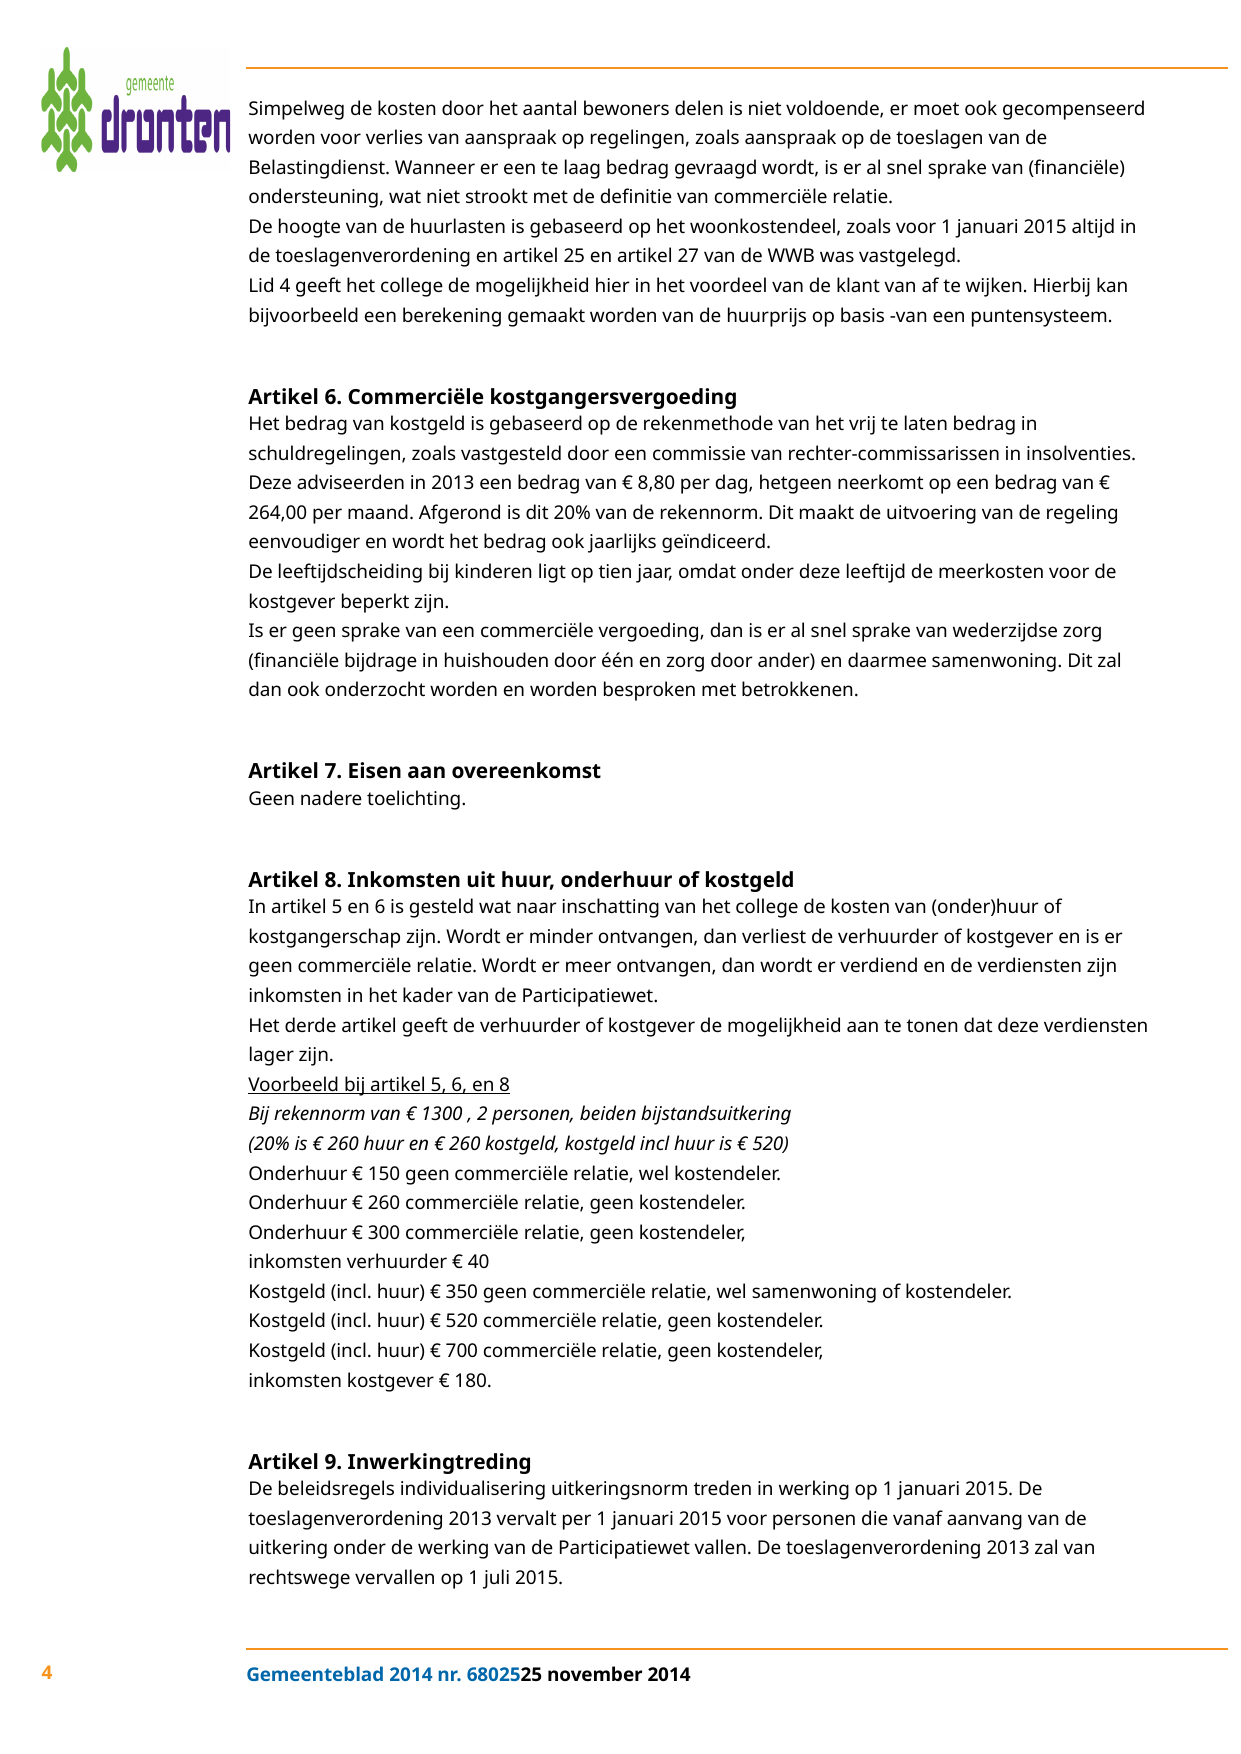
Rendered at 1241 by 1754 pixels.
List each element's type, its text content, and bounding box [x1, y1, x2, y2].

text inkomsten kostgever € 180. [248, 1367, 1152, 1392]
text Onderhuur € 260 commerciële relatie, geen kostendeler. [248, 1189, 1152, 1215]
text Artikel 8. Inkomsten uit huur, onderhuur of kostgeld [248, 865, 1152, 893]
text Onderhuur € 150 geen commerciële relatie, wel kostendeler. [248, 1160, 1152, 1185]
text Simpelweg de kosten door het aantal bewoners delen is niet voldoende, er moet ook gecompenseerd worden voor verlies van aanspraak op regelingen, zoals aanspraak op de toeslagen van de Belastingdienst. Wanneer er een te laag bedrag gevraagd wordt, is er al snel sprake van (financiële) ondersteuning, wat niet strookt met de definitie van commerciële relatie. [248, 95, 1152, 209]
text Kostgeld (incl. huur) € 700 commerciële relatie, geen kostendeler, [248, 1337, 1152, 1363]
text Bij rekennorm van € 1300 , 2 personen, beiden bijstandsuitkering [248, 1101, 1152, 1126]
text Is er geen sprake van een commerciële vergoeding, dan is er al snel sprake van wederzijdse zorg (financiële bijdrage in huishouden door één en zorg door ander) en daarmee samenwoning. Dit zal dan ook onderzocht worden en worden besproken met betrokkenen. [248, 617, 1152, 702]
text In artikel 5 en 6 is gesteld wat naar inschatting van het college de kosten van (onder)huur of kostgangerschap zijn. Wordt er minder ontvangen, dan verliest de verhuurder of kostgever en is er geen commerciële relatie. Wordt er meer ontvangen, dan wordt er verdiend en de verdiensten zijn inkomsten in het kader van de Participatiewet. [248, 893, 1152, 1008]
text De hoogte van de huurlasten is gebaseerd op het woonkostendeel, zoals voor 1 januari 2015 altijd in de toeslagenverordening en artikel 25 en artikel 27 van de WWB was vastgelegd. [248, 213, 1152, 268]
text Het bedrag van kostgeld is gebaseerd op de rekenmethode van het vrij te laten bedrag in schuldregelingen, zoals vastgesteld door een commissie van rechter-commissarissen in insolventies. Deze adviseerden in 2013 een bedrag van € 8,80 per dag, hetgeen neerkomt op een bedrag van € 264,00 per maand. Afgerond is dit 20% van de rekennorm. Dit maakt de uitvoering van de regeling eenvoudiger en wordt het bedrag ook jaarlijks geïndiceerd. [248, 410, 1152, 554]
text Kostgeld (incl. huur) € 350 geen commerciële relatie, wel samenwoning of kostendeler. [248, 1278, 1152, 1304]
text (20% is € 260 huur en € 260 kostgeld, kostgeld incl huur is € 520) [248, 1130, 1152, 1156]
text De leeftijdscheiding bij kinderen ligt op tien jaar, omdat onder deze leeftijd de meerkosten voor de kostgever beperkt zijn. [248, 558, 1152, 613]
text De beleidsregels individualisering uitkeringsnorm treden in werking op 1 januari 2015. De toeslagenverordening 2013 vervalt per 1 januari 2015 voor personen die vanaf aanvang van de uitkering onder de werking van de Participatiewet vallen. De toeslagenverordening 2013 zal van rechtswege vervallen op 1 juli 2015. [248, 1475, 1152, 1590]
text Artikel 6. Commerciële kostgangersvergoeding [248, 382, 1152, 410]
text Artikel 7. Eisen aan overeenkomst [248, 757, 1152, 785]
text Onderhuur € 300 commerciële relatie, geen kostendeler, [248, 1219, 1152, 1244]
text Geen nadere toelichting. [248, 785, 1152, 811]
text Voorbeeld bij artikel 5, 6, en 8 [248, 1071, 1152, 1097]
text Kostgeld (incl. huur) € 520 commerciële relatie, geen kostendeler. [248, 1308, 1152, 1333]
text inkomsten verhuurder € 40 [248, 1248, 1152, 1274]
text Het derde artikel geeft de verhuurder of kostgever de mogelijkheid aan te tonen dat deze verdiensten lager zijn. [248, 1012, 1152, 1067]
picture [41, 47, 231, 172]
text Lid 4 geeft het college de mogelijkheid hier in het voordeel van de klant van af te wijken. Hierbij kan bijvoorbeeld een berekening gemaakt worden van de huurprijs op basis -van een puntensysteem. [248, 272, 1152, 328]
text Artikel 9. Inwerkingtreding [248, 1447, 1152, 1475]
